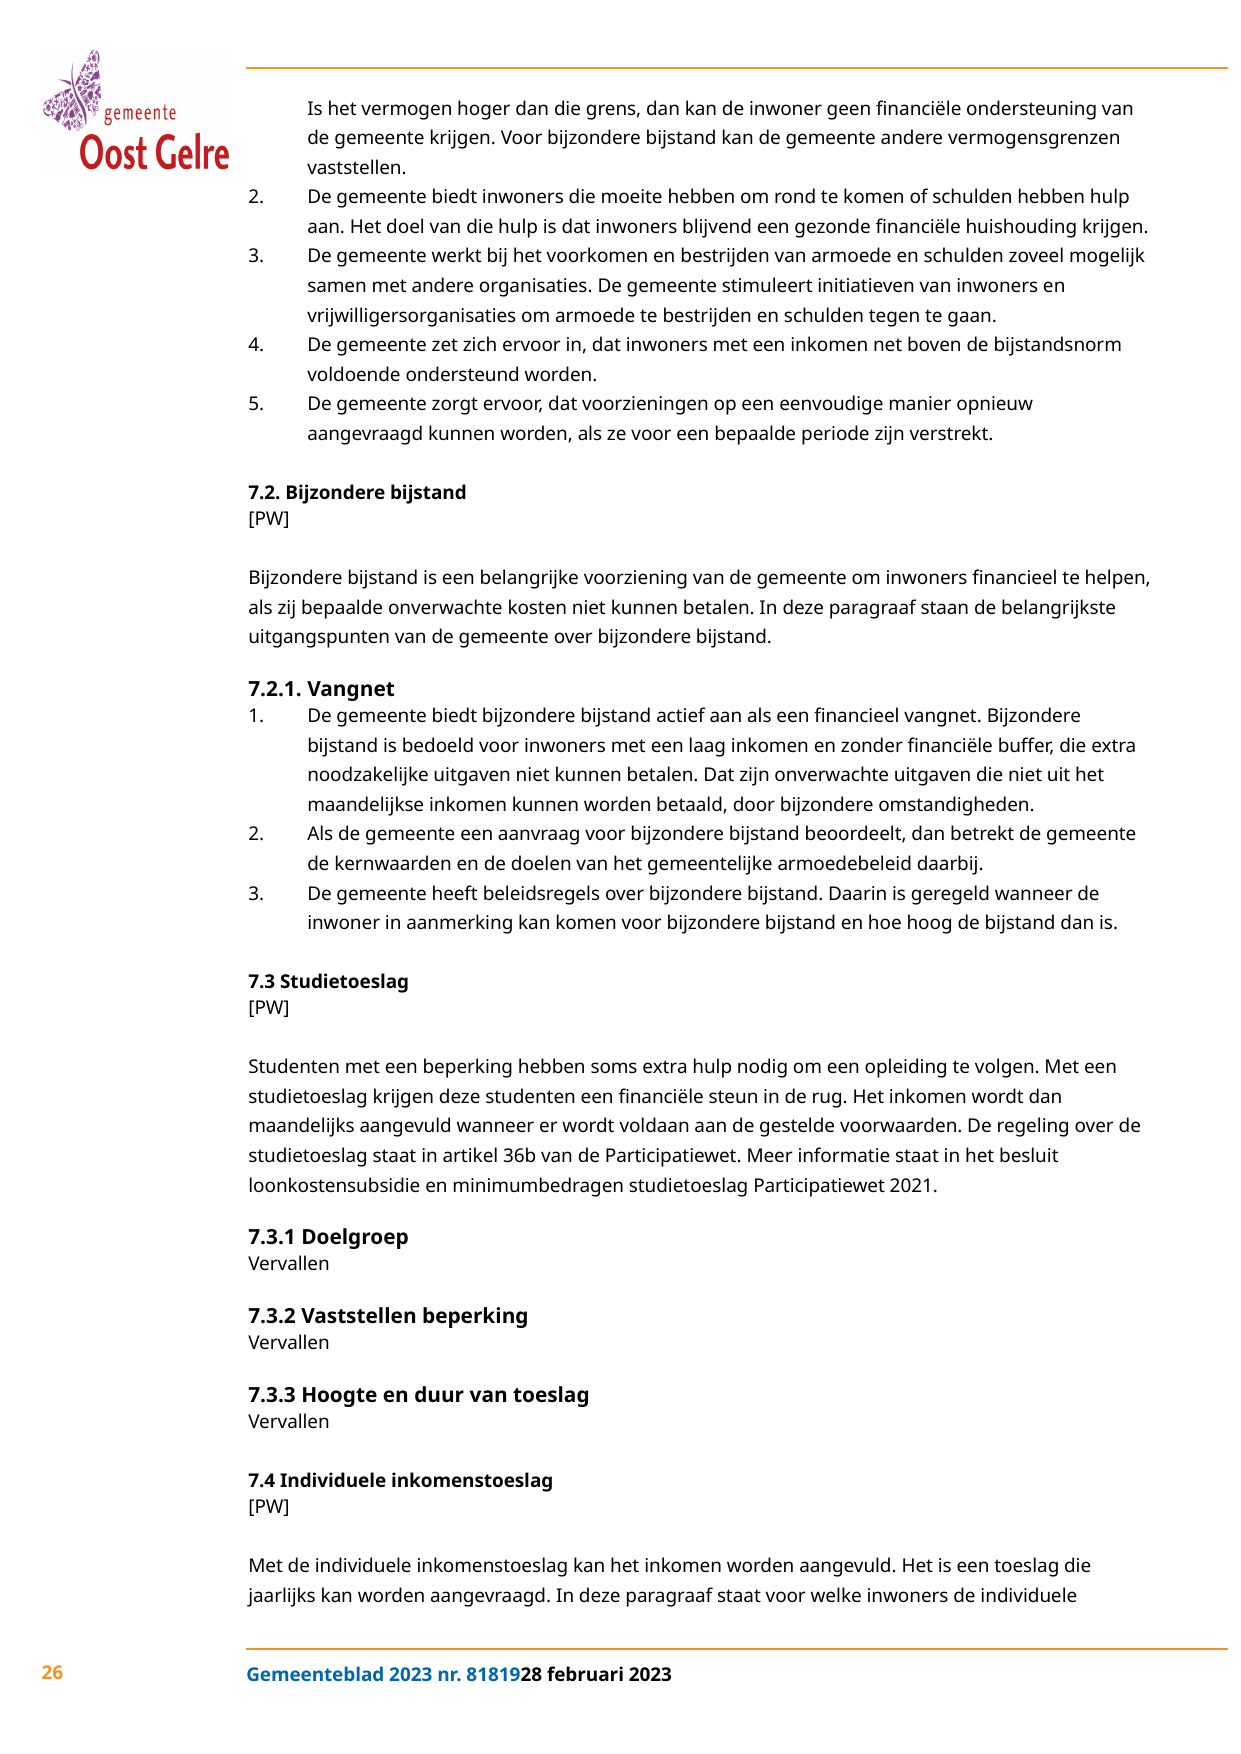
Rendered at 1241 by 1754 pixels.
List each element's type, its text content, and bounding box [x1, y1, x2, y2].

list De gemeente heeft beleidsregels over bijzondere bijstand. Daarin is geregeld wanneer de inwoner in aanmerking kan komen voor bijzondere bijstand en hoe hoog de bijstand dan is. [248, 880, 1152, 935]
text 7.3.3 Hoogte en duur van toeslag [248, 1380, 1152, 1408]
text 7.3.1 Doelgroep [248, 1222, 1152, 1251]
text Met de individuele inkomenstoeslag kan het inkomen worden aangevuld. Het is een toeslag die jaarlijks kan worden aangevraagd. In deze paragraaf staat voor welke inwoners de individuele [248, 1552, 1152, 1608]
list De gemeente zet zich ervoor in, dat inwoners met een inkomen net boven de bijstandsnorm voldoende ondersteund worden. [248, 331, 1152, 387]
text 7.3.2 Vaststellen beperking [248, 1301, 1152, 1329]
text [PW] [248, 1493, 1152, 1519]
list De gemeente zorgt ervoor, dat voorzieningen op een eenvoudige manier opnieuw aangevraagd kunnen worden, als ze voor een bepaalde periode zijn verstrekt. [248, 391, 1152, 446]
text 7.4 Individuele inkomenstoeslag [248, 1467, 1152, 1493]
text Vervallen [248, 1408, 1152, 1434]
list De gemeente werkt bij het voorkomen en bestrijden van armoede en schulden zoveel mogelijk samen met andere organisaties. De gemeente stimuleert initiatieven van inwoners en vrijwilligersorganisaties om armoede te bestrijden en schulden tegen te gaan. [248, 243, 1152, 328]
text Vervallen [248, 1251, 1152, 1276]
text [PW] [248, 994, 1152, 1020]
text Vervallen [248, 1329, 1152, 1355]
text 7.2.1. Vangnet [248, 674, 1152, 702]
text 7.3 Studietoeslag [248, 968, 1152, 994]
text Studenten met een beperking hebben soms extra hulp nodig om een opleiding te volgen. Met een studietoeslag krijgen deze studenten een financiële steun in de rug. Het inkomen wordt dan maandelijks aangevuld wanneer er wordt voldaan aan de gestelde voorwaarden. De regeling over de studietoeslag staat in artikel 36b van de Participatiewet. Meer informatie staat in het besluit loonkostensubsidie en minimumbedragen studietoeslag Participatiewet 2021. [248, 1053, 1152, 1197]
text [PW] [248, 505, 1152, 531]
picture [41, 47, 231, 172]
list Is het vermogen hoger dan die grens, dan kan de inwoner geen financiële ondersteuning van de gemeente krijgen. Voor bijzondere bijstand kan de gemeente andere vermogensgrenzen vaststellen. [248, 95, 1152, 180]
text Bijzondere bijstand is een belangrijke voorziening van de gemeente om inwoners financieel te helpen, als zij bepaalde onverwachte kosten niet kunnen betalen. In deze paragraaf staan de belangrijkste uitgangspunten van de gemeente over bijzondere bijstand. [248, 564, 1152, 649]
text 7.2. Bijzondere bijstand [248, 479, 1152, 505]
list Als de gemeente een aanvraag voor bijzondere bijstand beoordeelt, dan betrekt de gemeente de kernwaarden en de doelen van het gemeentelijke armoedebeleid daarbij. [248, 821, 1152, 876]
list De gemeente biedt bijzondere bijstand actief aan als een financieel vangnet. Bijzondere bijstand is bedoeld voor inwoners met een laag inkomen en zonder financiële buffer, die extra noodzakelijke uitgaven niet kunnen betalen. Dat zijn onverwachte uitgaven die niet uit het maandelijkse inkomen kunnen worden betaald, door bijzondere omstandigheden. [248, 702, 1152, 817]
list De gemeente biedt inwoners die moeite hebben om rond te komen of schulden hebben hulp aan. Het doel van die hulp is dat inwoners blijvend een gezonde financiële huishouding krijgen. [248, 183, 1152, 239]
